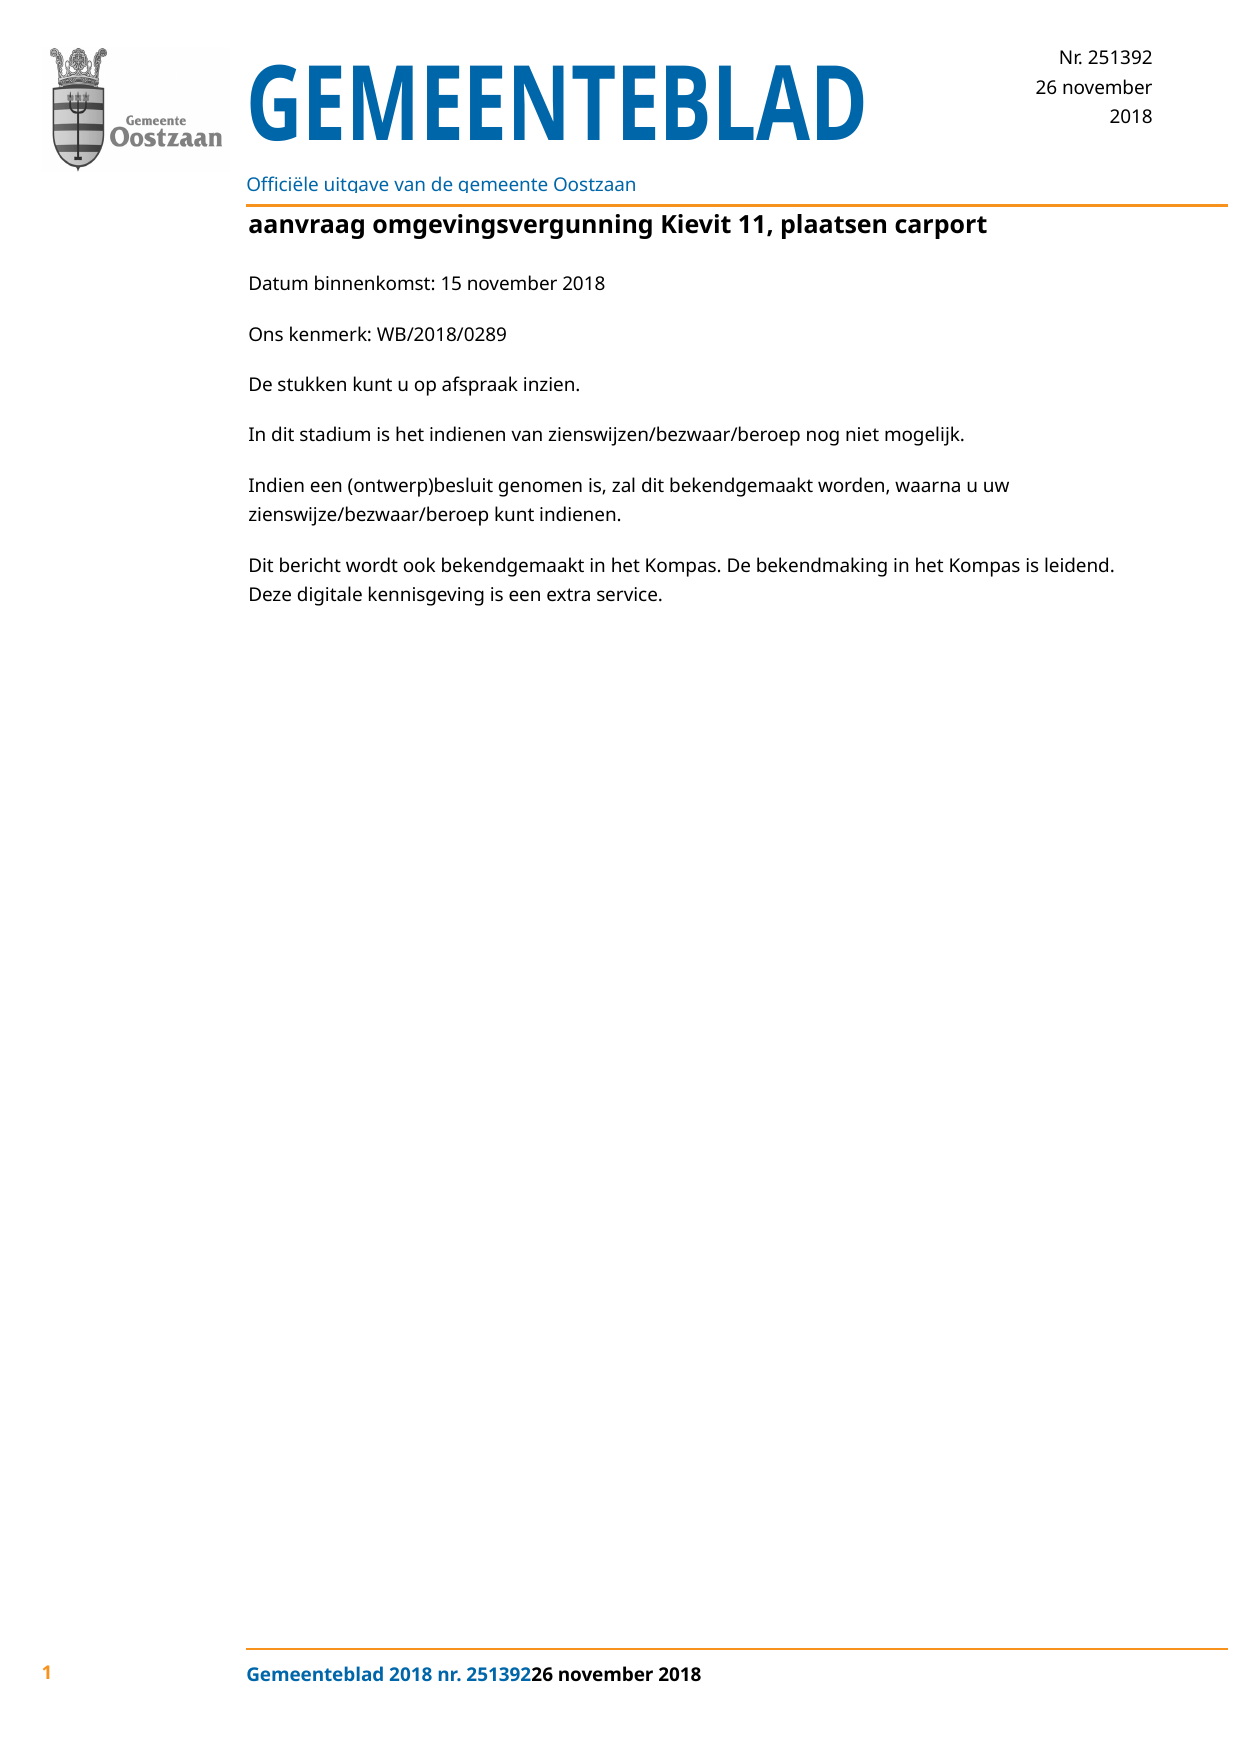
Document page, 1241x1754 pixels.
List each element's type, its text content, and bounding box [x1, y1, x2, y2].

text aanvraag omgevingsvergunning Kievit 11, plaatsen carport [248, 207, 1152, 241]
text De stukken kunt u op afspraak inzien. [248, 371, 1152, 397]
text Dit bericht wordt ook bekendgemaakt in het Kompas. De bekendmaking in het Kompas is leidend. Deze digitale kennisgeving is een extra service. [248, 552, 1152, 607]
text In dit stadium is het indienen van zienswijzen/bezwaar/beroep nog niet mogelijk. [248, 422, 1152, 447]
text Indien een (ontwerp)besluit genomen is, zal dit bekendgemaakt worden, waarna u uw zienswijze/bezwaar/beroep kunt indienen. [248, 472, 1152, 527]
text Datum binnenkomst: 15 november 2018 [248, 270, 1152, 296]
text Ons kenmerk: WB/2018/0289 [248, 321, 1152, 346]
picture [41, 47, 231, 172]
